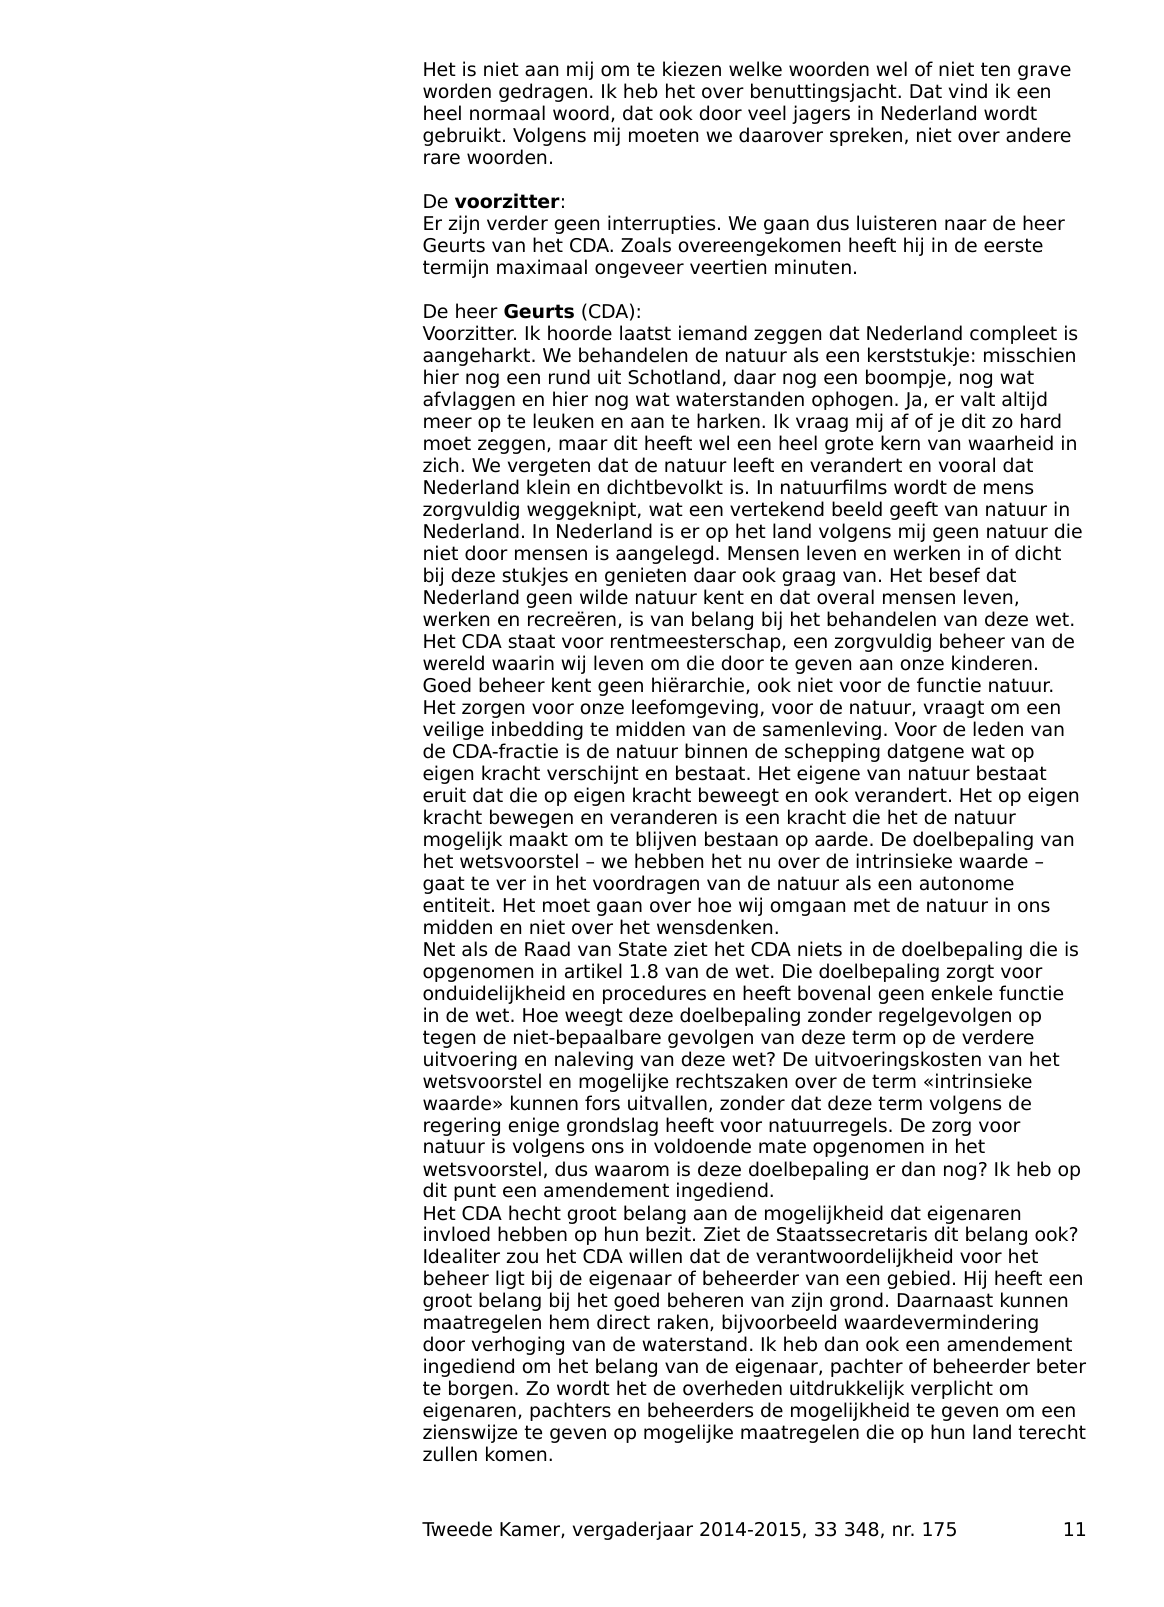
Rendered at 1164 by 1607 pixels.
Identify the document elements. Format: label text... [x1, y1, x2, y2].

text Het CDA hecht groot belang aan de mogelijkheid dat eigenaren invloed hebben op hun bezit. Ziet de Staatssecretaris dit belang ook? Idealiter zou het CDA willen dat de verantwoordelijkheid voor het beheer ligt bij de eigenaar of beheerder van een gebied. Hij heeft een groot belang bij het goed beheren van zijn grond. Daarnaast kunnen maatregelen hem direct raken, bijvoorbeeld waardevermindering door verhoging van de waterstand. Ik heb dan ook een amendement ingediend om het belang van de eigenaar, pachter of beheerder beter te borgen. Zo wordt het de overheden uitdrukkelijk verplicht om eigenaren, pachters en beheerders de mogelijkheid te geven om een zienswijze te geven op mogelijke maatregelen die op hun land terecht zullen komen. [422, 1202, 1087, 1466]
text Net als de Raad van State ziet het CDA niets in de doelbepaling die is opgenomen in artikel 1.8 van de wet. Die doelbepaling zorgt voor onduidelijkheid en procedures en heeft bovenal geen enkele functie in de wet. Hoe weegt deze doelbepaling zonder regelgevolgen op tegen de niet-bepaalbare gevolgen van deze term op de verdere uitvoering en naleving van deze wet? De uitvoeringskosten van het wetsvoorstel en mogelijke rechtszaken over de term «intrinsieke waarde» kunnen fors uitvallen, zonder dat deze term volgens de regering enige grondslag heeft voor natuurregels. De zorg voor natuur is volgens ons in voldoende mate opgenomen in het wetsvoorstel, dus waarom is deze doelbepaling er dan nog? Ik heb op dit punt een amendement ingediend. [422, 939, 1087, 1202]
text Het CDA staat voor rentmeesterschap, een zorgvuldig beheer van de wereld waarin wij leven om die door te geven aan onze kinderen. Goed beheer kent geen hiërarchie, ook niet voor de functie natuur. Het zorgen voor onze leefomgeving, voor de natuur, vraagt om een veilige inbedding te midden van de samenleving. Voor de leden van de CDA-fractie is de natuur binnen de schepping datgene wat op eigen kracht verschijnt en bestaat. Het eigene van natuur bestaat eruit dat die op eigen kracht beweegt en ook verandert. Het op eigen kracht bewegen en veranderen is een kracht die het de natuur mogelijk maakt om te blijven bestaan op aarde. De doelbepaling van het wetsvoorstel – we hebben het nu over de intrinsieke waarde – gaat te ver in het voordragen van de natuur als een autonome entiteit. Het moet gaan over hoe wij omgaan met de natuur in ons midden en niet over het wensdenken. [422, 631, 1087, 939]
text Het is niet aan mij om te kiezen welke woorden wel of niet ten grave worden gedragen. Ik heb het over benuttingsjacht. Dat vind ik een heel normaal woord, dat ook door veel jagers in Nederland wordt gebruikt. Volgens mij moeten we daarover spreken, niet over andere rare woorden. [422, 59, 1087, 169]
text Voorzitter. Ik hoorde laatst iemand zeggen dat Nederland compleet is aangeharkt. We behandelen de natuur als een kerststukje: misschien hier nog een rund uit Schotland, daar nog een boompje, nog wat afvlaggen en hier nog wat waterstanden ophogen. Ja, er valt altijd meer op te leuken en aan te harken. Ik vraag mij af of je dit zo hard moet zeggen, maar dit heeft wel een heel grote kern van waarheid in zich. We vergeten dat de natuur leeft en verandert en vooral dat Nederland klein en dichtbevolkt is. In natuurfilms wordt de mens zorgvuldig weggeknipt, wat een vertekend beeld geeft van natuur in Nederland. In Nederland is er op het land volgens mij geen natuur die niet door mensen is aangelegd. Mensen leven en werken in of dicht bij deze stukjes en genieten daar ook graag van. Het besef dat Nederland geen wilde natuur kent en dat overal mensen leven, werken en recreëren, is van belang bij het behandelen van deze wet. [422, 323, 1087, 631]
text De heer Geurts (CDA): [422, 301, 1087, 323]
text Er zijn verder geen interrupties. We gaan dus luisteren naar de heer Geurts van het CDA. Zoals overeengekomen heeft hij in de eerste termijn maximaal ongeveer veertien minuten. [422, 213, 1087, 279]
text De voorzitter: [422, 191, 1087, 213]
